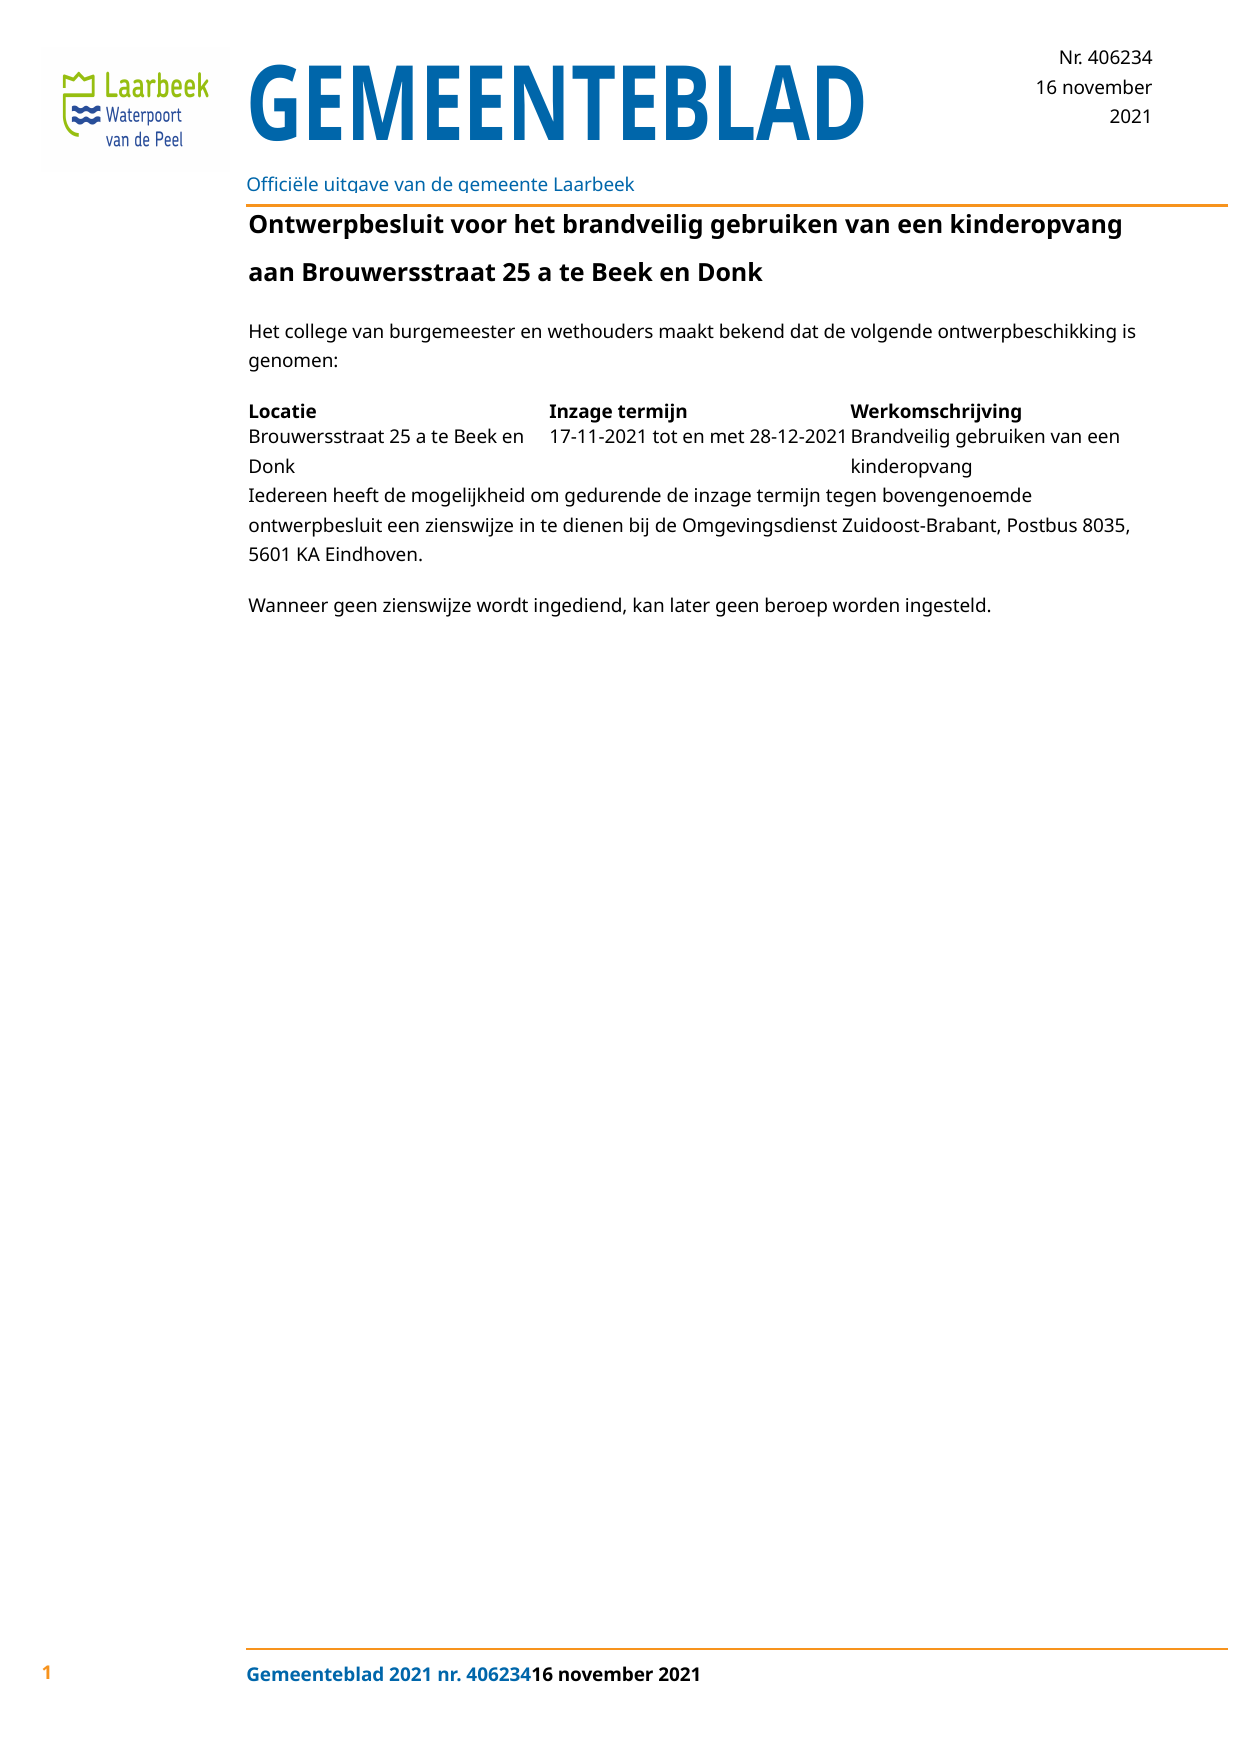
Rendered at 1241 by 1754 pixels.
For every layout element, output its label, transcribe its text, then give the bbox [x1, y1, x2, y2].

text Het college van burgemeester en wethouders maakt bekend dat de volgende ontwerpbeschikking is genomen: [248, 318, 1152, 373]
table_header Inzage termijn [549, 398, 850, 424]
table_header Werkomschrijving [850, 398, 1152, 424]
table_cell Brouwersstraat 25 a te Beek en Donk [248, 424, 549, 479]
table_header Locatie [248, 398, 549, 424]
text Ontwerpbesluit voor het brandveilig gebruiken van een kinderopvang aan Brouwersstraat 25 a te Beek en Donk [248, 207, 1152, 288]
text Wanneer geen zienswijze wordt ingediend, kan later geen beroep worden ingesteld. [248, 592, 1152, 618]
table_cell Brandveilig gebruiken van een kinderopvang [850, 424, 1152, 479]
text Iedereen heeft de mogelijkheid om gedurende de inzage termijn tegen bovengenoemde ontwerpbesluit een zienswijze in te dienen bij de Omgevingsdienst Zuidoost-Brabant, Postbus 8035, 5601 KA Eindhoven. [248, 482, 1152, 567]
table_cell 17-11-2021 tot en met 28-12-2021 [549, 424, 850, 479]
picture [41, 47, 231, 172]
